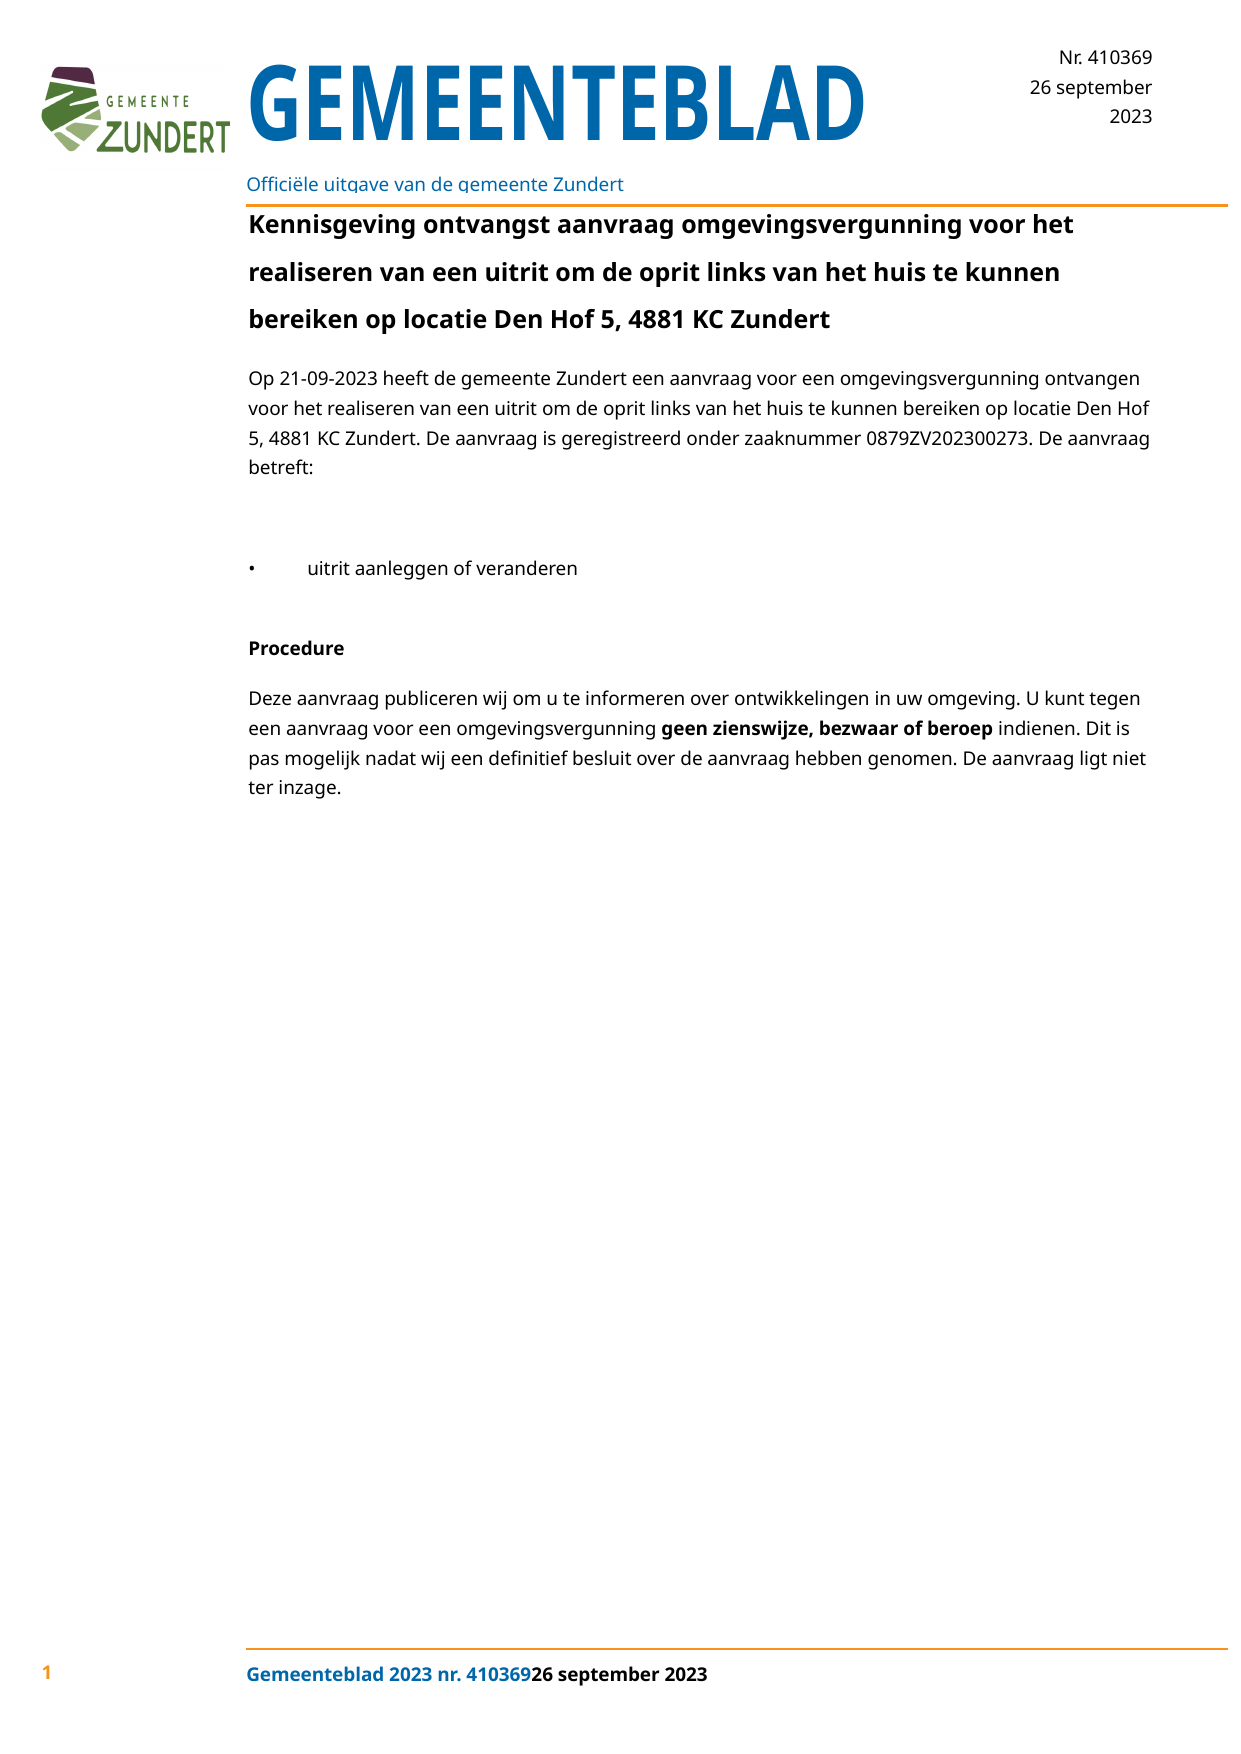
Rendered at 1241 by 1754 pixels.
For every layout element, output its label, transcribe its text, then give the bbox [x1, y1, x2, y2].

text Kennisgeving ontvangst aanvraag omgevingsvergunning voor het realiseren van een uitrit om de oprit links van het huis te kunnen bereiken op locatie Den Hof 5, 4881 KC Zundert [248, 207, 1152, 336]
picture [41, 47, 231, 172]
text Deze aanvraag publiceren wij om u te informeren over ontwikkelingen in uw omgeving. U kunt tegen een aanvraag voor een omgevingsvergunning geen zienswijze, bezwaar of beroep indienen. Dit is pas mogelijk nadat wij een definitief besluit over de aanvraag hebben genomen. De aanvraag ligt niet ter inzage. [248, 686, 1152, 800]
text Op 21-09-2023 heeft de gemeente Zundert een aanvraag voor een omgevingsvergunning ontvangen voor het realiseren van een uitrit om de oprit links van het huis te kunnen bereiken op locatie Den Hof 5, 4881 KC Zundert. De aanvraag is geregistreerd onder zaaknummer 0879ZV202300273. De aanvraag betreft: [248, 366, 1152, 480]
text Procedure [248, 635, 1152, 661]
list uitrit aanleggen of veranderen [248, 555, 1152, 581]
